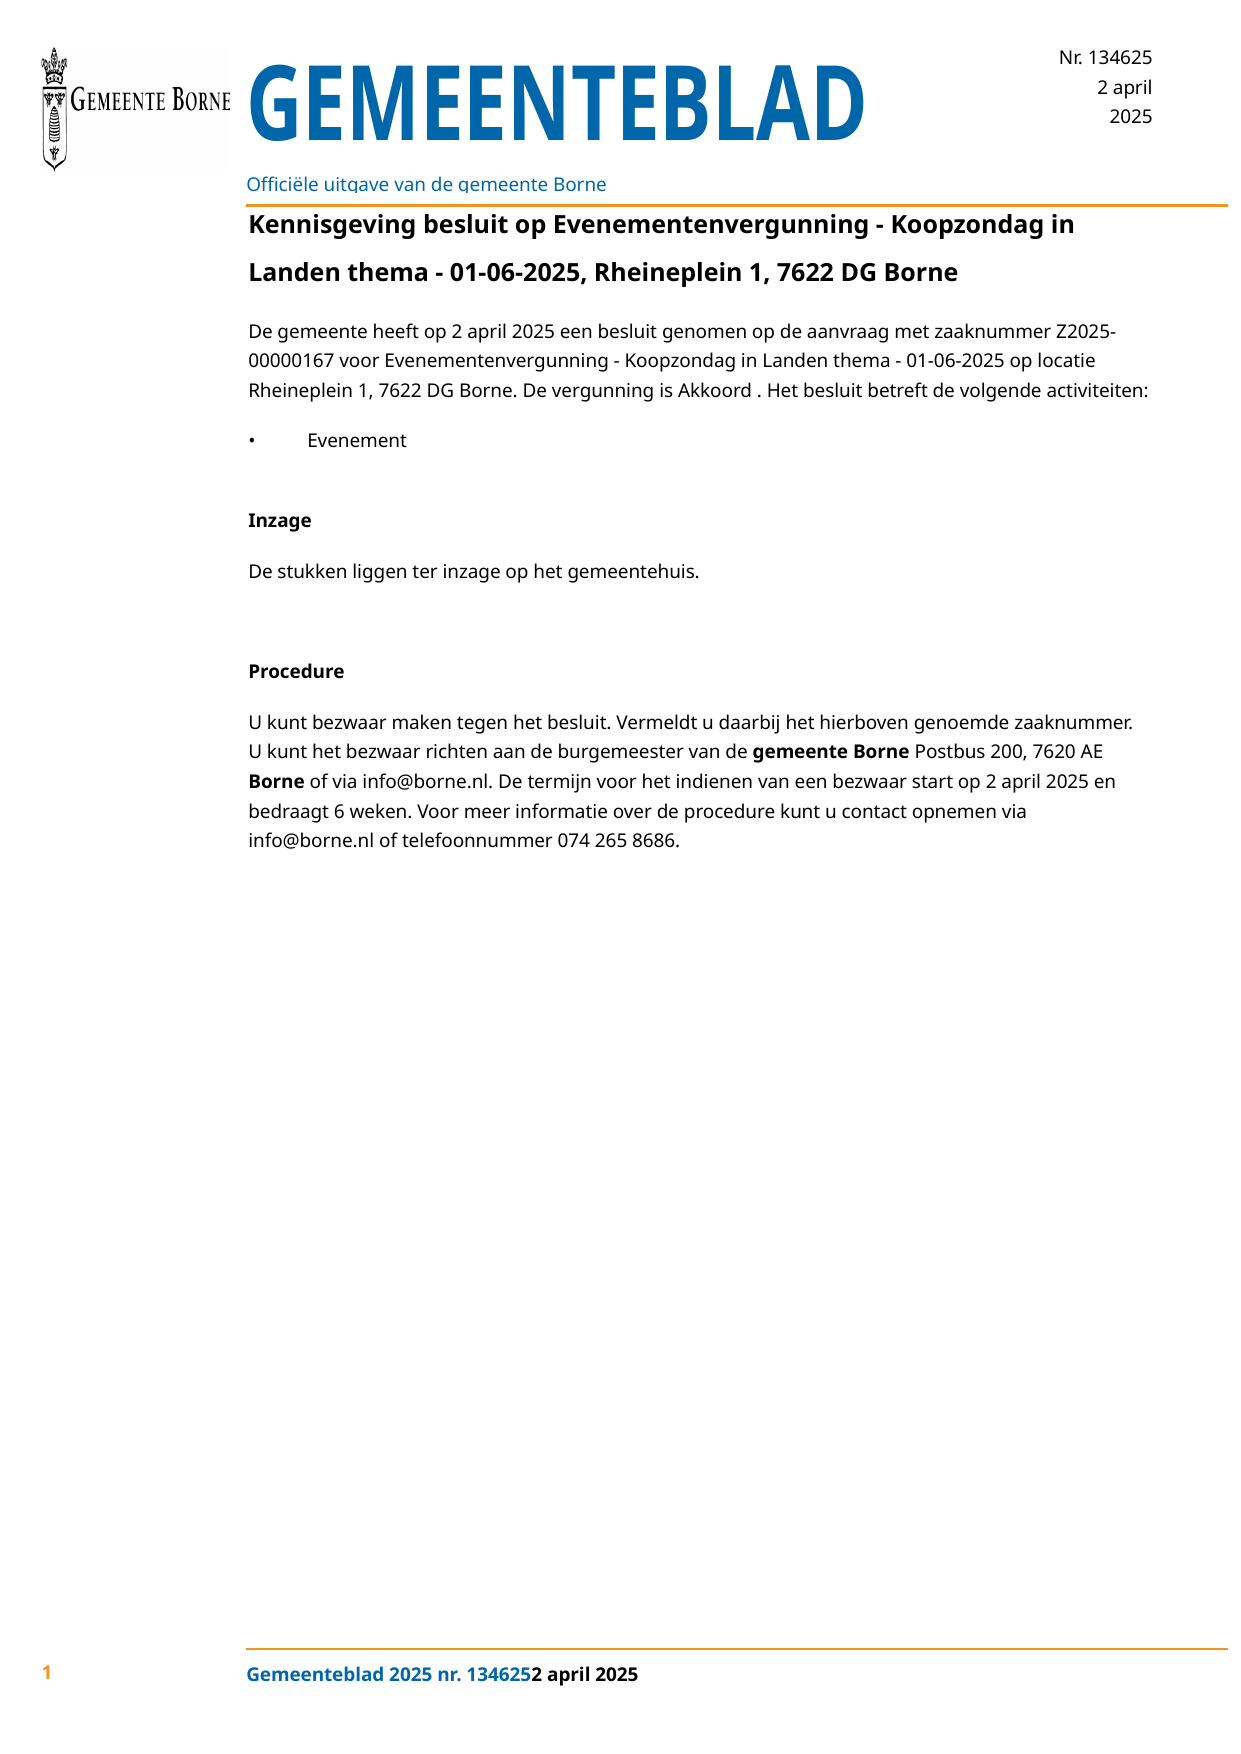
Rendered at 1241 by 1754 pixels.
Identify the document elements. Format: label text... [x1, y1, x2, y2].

text De gemeente heeft op 2 april 2025 een besluit genomen op de aanvraag met zaaknummer Z2025-00000167 voor Evenementenvergunning - Koopzondag in Landen thema - 01-06-2025 op locatie Rheineplein 1, 7622 DG Borne. De vergunning is Akkoord . Het besluit betreft de volgende activiteiten: [248, 318, 1152, 403]
text Inzage [248, 507, 1152, 533]
picture [41, 47, 231, 172]
text De stukken liggen ter inzage op het gemeentehuis. [248, 558, 1152, 584]
list Evenement [248, 427, 1152, 453]
text Kennisgeving besluit op Evenementenvergunning - Koopzondag in Landen thema - 01-06-2025, Rheineplein 1, 7622 DG Borne [248, 207, 1152, 288]
text Procedure [248, 659, 1152, 684]
text U kunt bezwaar maken tegen het besluit. Vermeldt u daarbij het hierboven genoemde zaaknummer. U kunt het bezwaar richten aan de burgemeester van de gemeente Borne Postbus 200, 7620 AE Borne of via info@borne.nl. De termijn voor het indienen van een bezwaar start op 2 april 2025 en bedraagt 6 weken. Voor meer informatie over de procedure kunt u contact opnemen via info@borne.nl of telefoonnummer 074 265 8686. [248, 709, 1152, 853]
